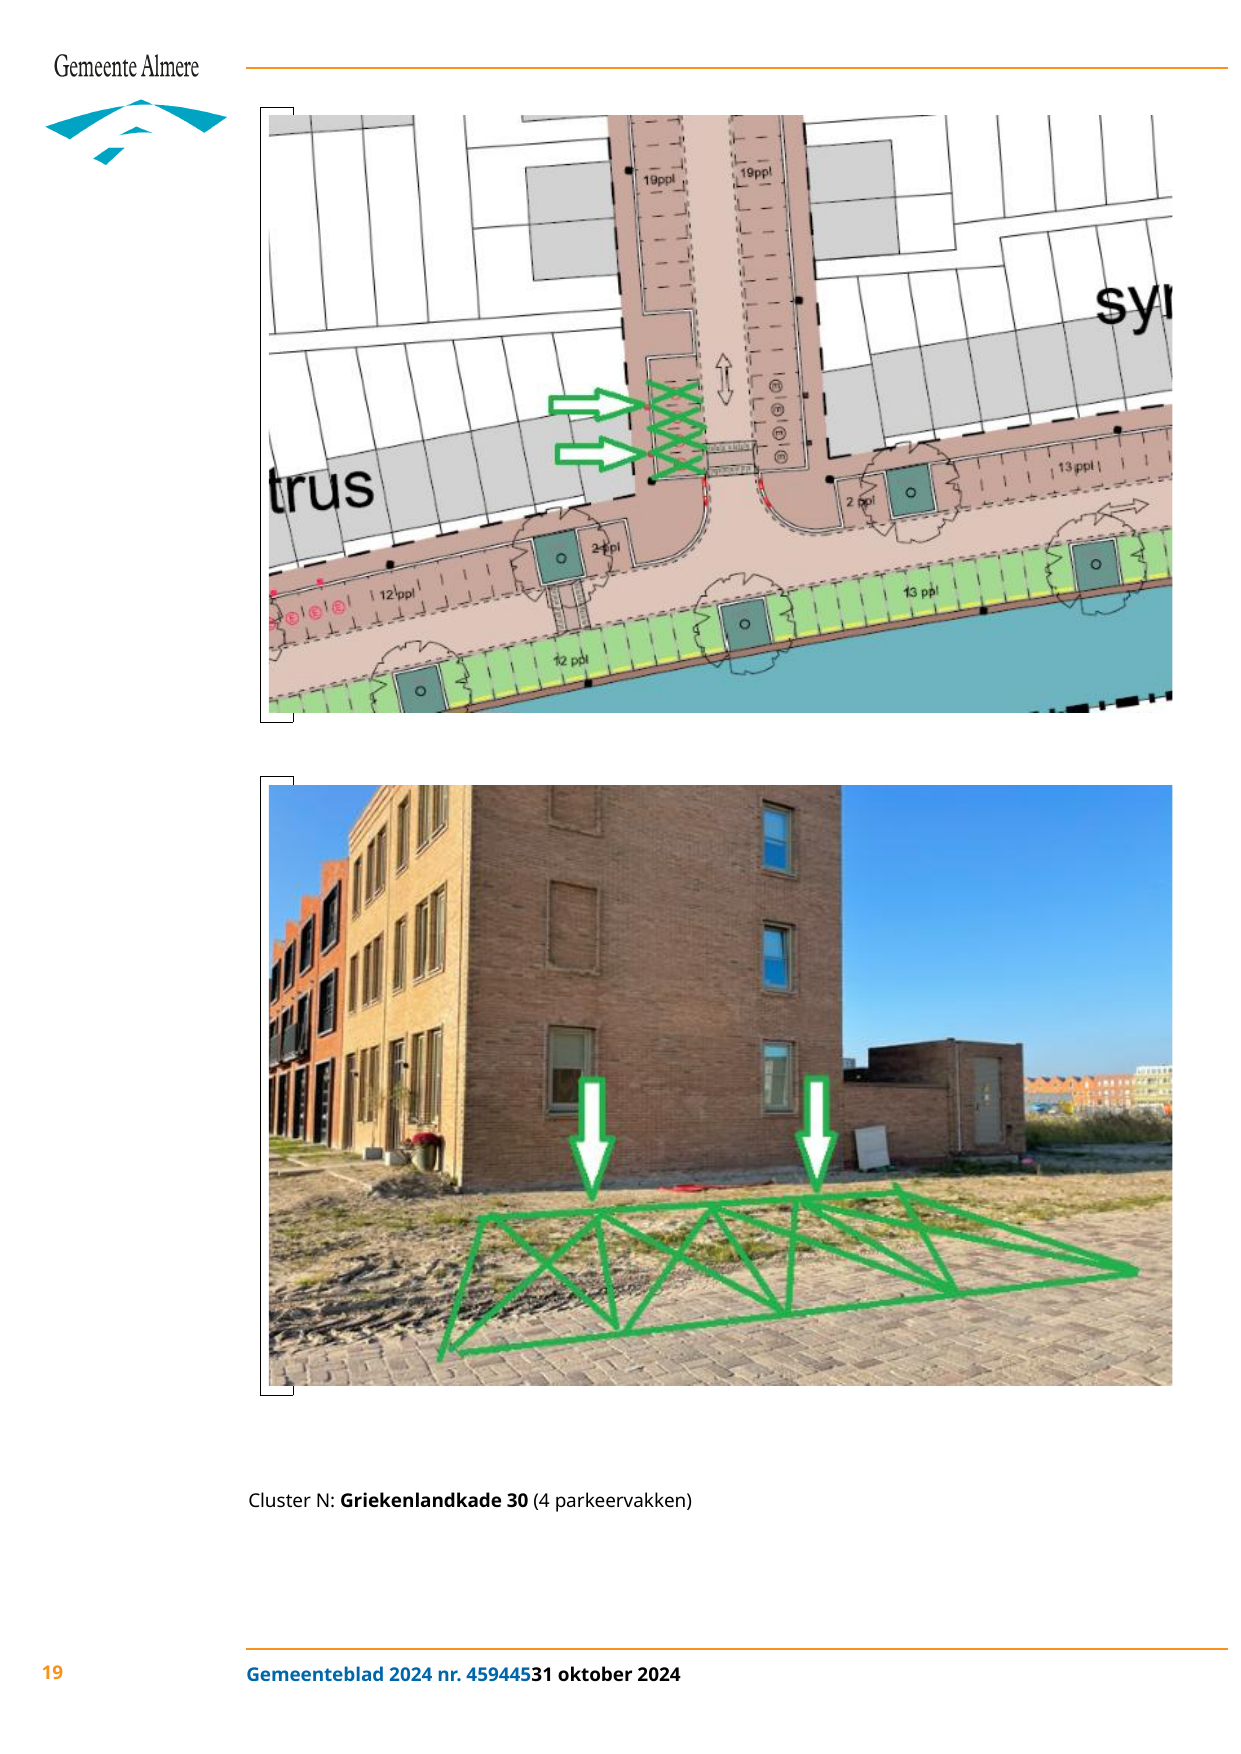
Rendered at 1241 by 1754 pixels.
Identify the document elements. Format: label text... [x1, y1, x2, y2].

picture [268, 785, 1173, 1386]
picture [268, 115, 1173, 713]
text Cluster N: Griekenlandkade 30 (4 parkeervakken) [248, 1487, 1152, 1513]
picture [41, 47, 231, 172]
